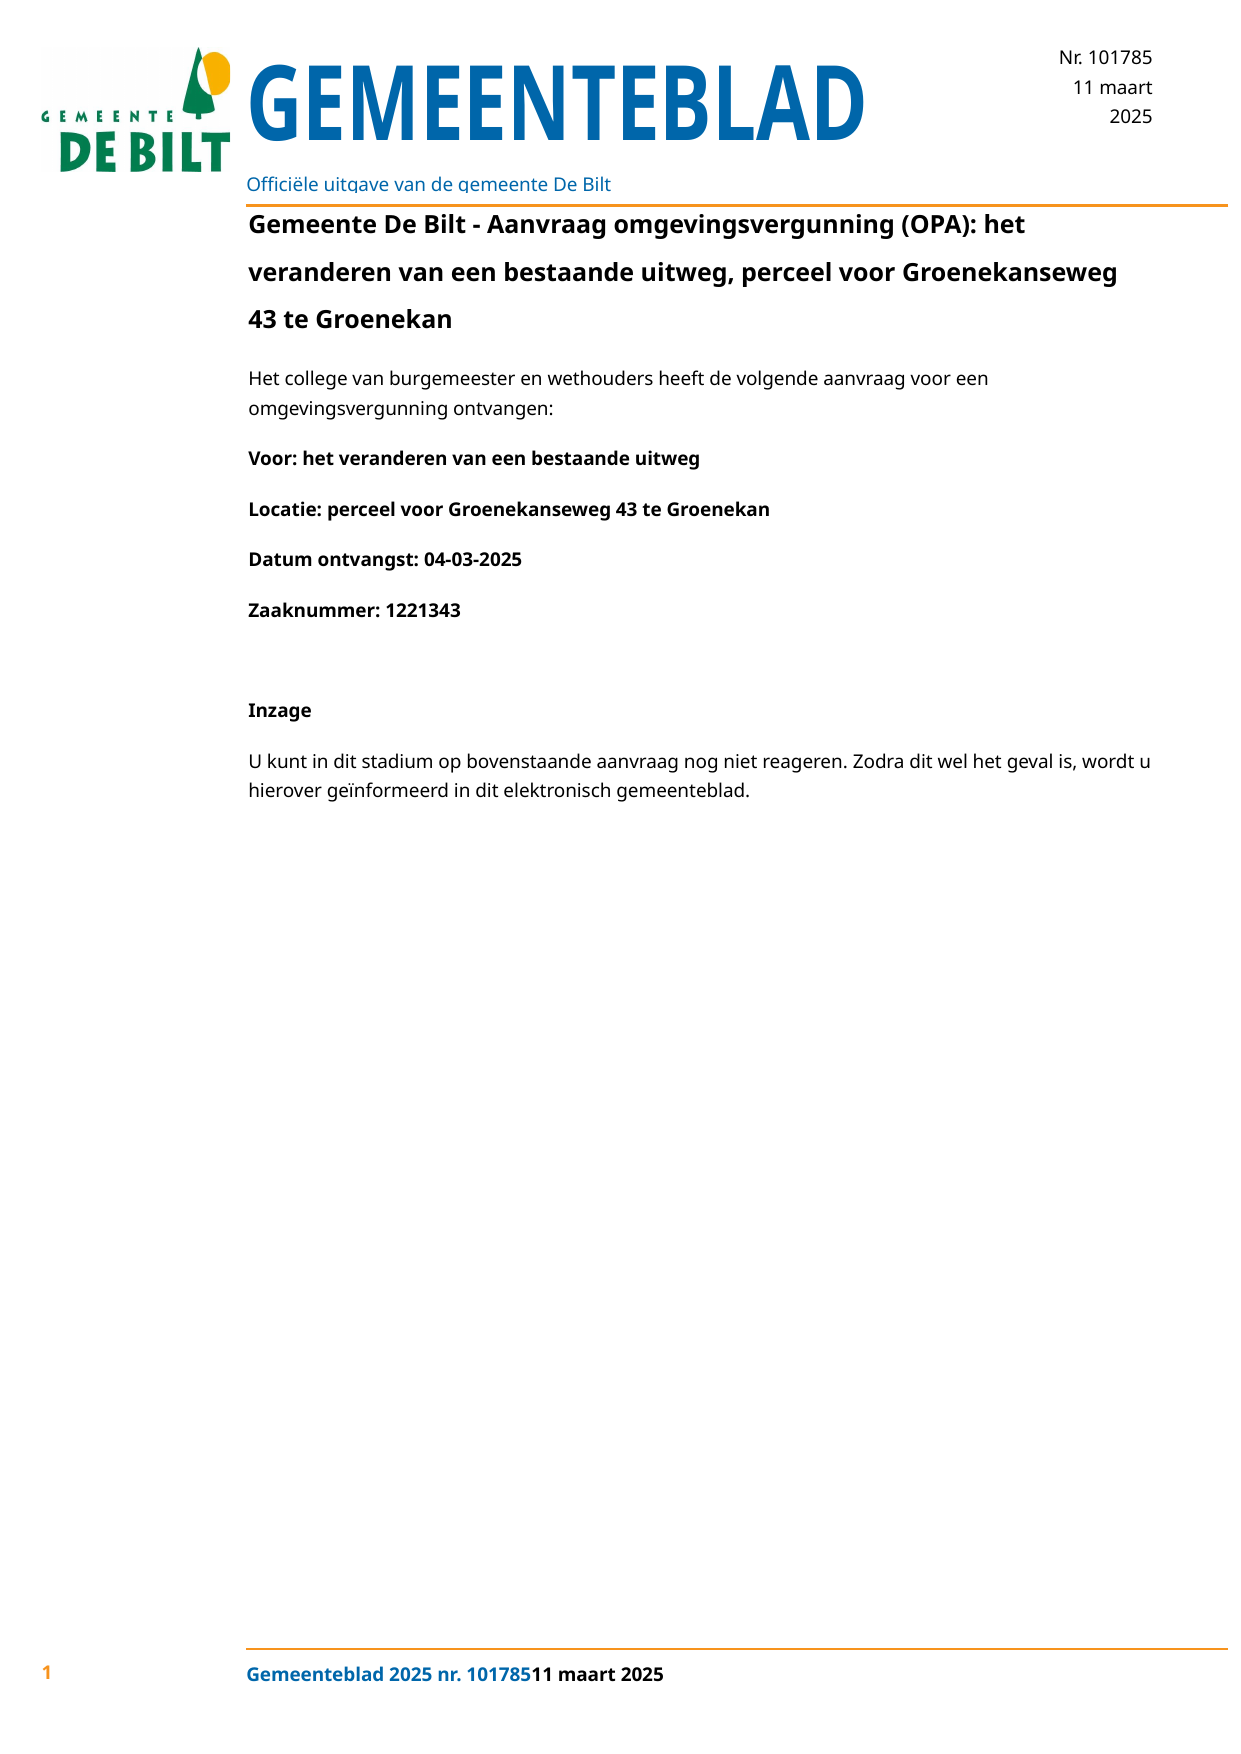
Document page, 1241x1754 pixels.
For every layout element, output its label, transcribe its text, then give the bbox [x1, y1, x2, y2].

text Voor: het veranderen van een bestaande uitweg [248, 446, 1152, 471]
text U kunt in dit stadium op bovenstaande aanvraag nog niet reageren. Zodra dit wel het geval is, wordt u hierover geïnformeerd in dit elektronisch gemeenteblad. [248, 748, 1152, 803]
text Gemeente De Bilt - Aanvraag omgevingsvergunning (OPA): het veranderen van een bestaande uitweg, perceel voor Groenekanseweg 43 te Groenekan [248, 207, 1152, 336]
text Zaaknummer: 1221343 [248, 597, 1152, 622]
text Inzage [248, 698, 1152, 723]
text Locatie: perceel voor Groenekanseweg 43 te Groenekan [248, 496, 1152, 522]
text Datum ontvangst: 04-03-2025 [248, 546, 1152, 572]
picture [41, 47, 231, 172]
text Het college van burgemeester en wethouders heeft de volgende aanvraag voor een omgevingsvergunning ontvangen: [248, 366, 1152, 421]
